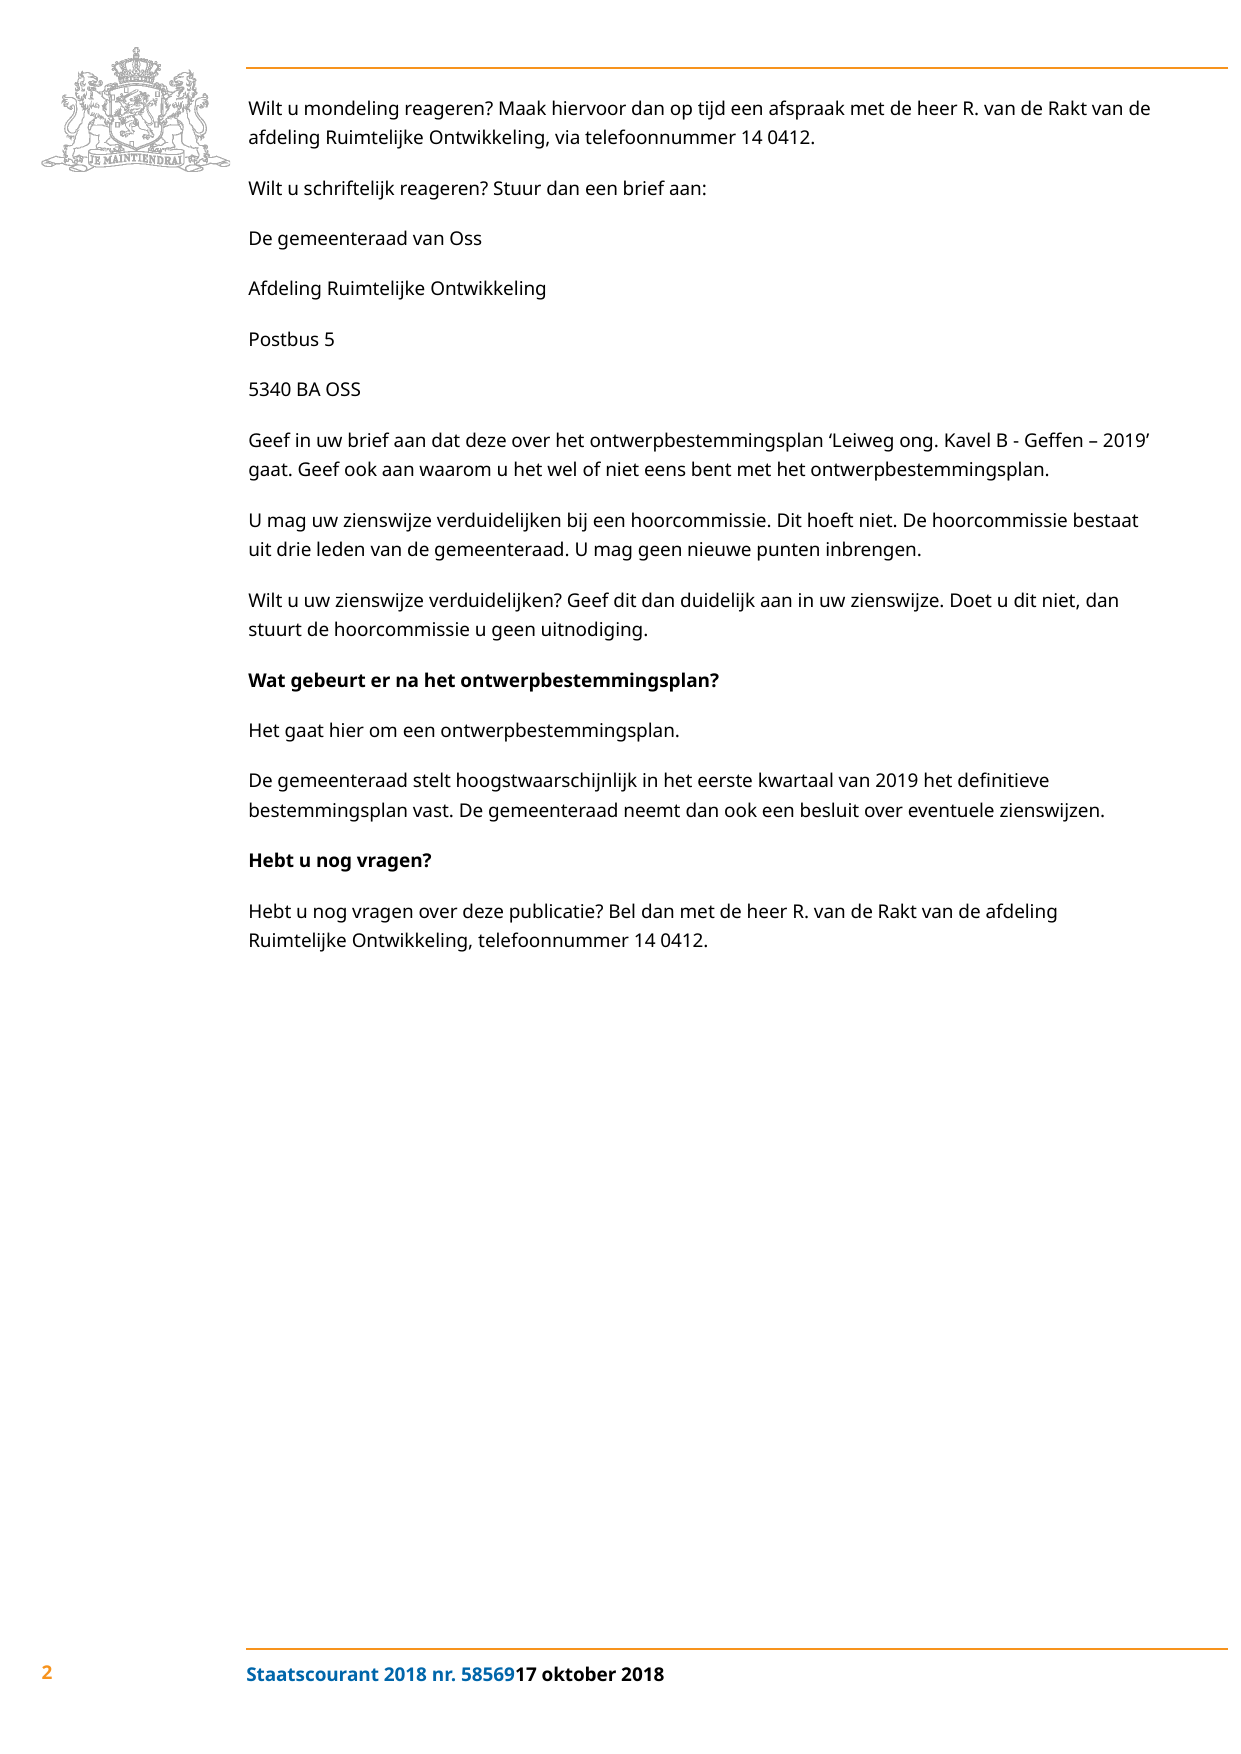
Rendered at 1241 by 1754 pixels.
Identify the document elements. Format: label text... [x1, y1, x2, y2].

text Wilt u schriftelijk reageren? Stuur dan een brief aan: [248, 175, 1152, 201]
text Het gaat hier om een ontwerpbestemmingsplan. [248, 717, 1152, 743]
text Postbus 5 [248, 326, 1152, 352]
text Geef in uw brief aan dat deze over het ontwerpbestemmingsplan ‘Leiweg ong. Kavel B - Geffen – 2019’ gaat. Geef ook aan waarom u het wel of niet eens bent met het ontwerpbestemmingsplan. [248, 427, 1152, 482]
text Hebt u nog vragen over deze publicatie? Bel dan met de heer R. van de Rakt van de afdeling Ruimtelijke Ontwikkeling, telefoonnummer 14 0412. [248, 898, 1152, 953]
text 5340 BA OSS [248, 376, 1152, 402]
text U mag uw zienswijze verduidelijken bij een hoorcommissie. Dit hoeft niet. De hoorcommissie bestaat uit drie leden van de gemeenteraad. U mag geen nieuwe punten inbrengen. [248, 507, 1152, 562]
text Wilt u mondeling reageren? Maak hiervoor dan op tijd een afspraak met de heer R. van de Rakt van de afdeling Ruimtelijke Ontwikkeling, via telefoonnummer 14 0412. [248, 95, 1152, 150]
text Afdeling Ruimtelijke Ontwikkeling [248, 276, 1152, 301]
picture [41, 47, 231, 172]
text Hebt u nog vragen? [248, 848, 1152, 873]
text Wilt u uw zienswijze verduidelijken? Geef dit dan duidelijk aan in uw zienswijze. Doet u dit niet, dan stuurt de hoorcommissie u geen uitnodiging. [248, 587, 1152, 642]
text De gemeenteraad stelt hoogstwaarschijnlijk in het eerste kwartaal van 2019 het definitieve bestemmingsplan vast. De gemeenteraad neemt dan ook een besluit over eventuele zienswijzen. [248, 768, 1152, 823]
text De gemeenteraad van Oss [248, 225, 1152, 251]
text Wat gebeurt er na het ontwerpbestemmingsplan? [248, 667, 1152, 693]
